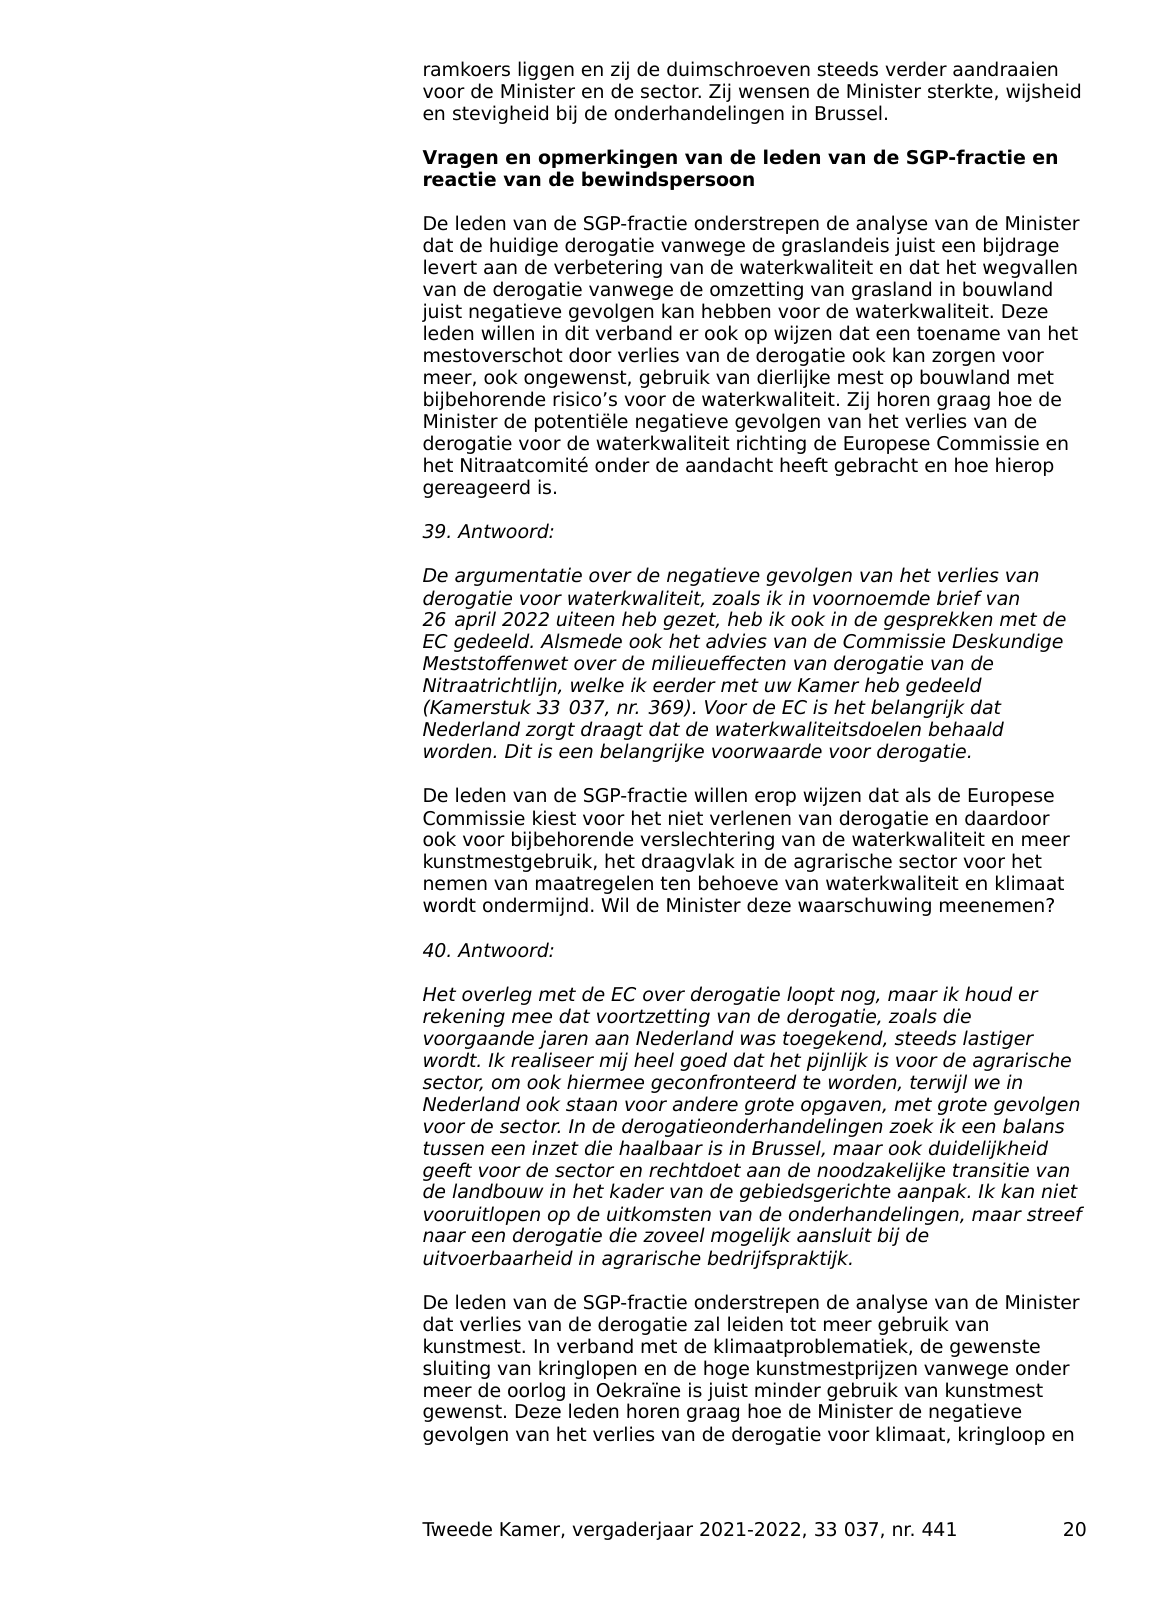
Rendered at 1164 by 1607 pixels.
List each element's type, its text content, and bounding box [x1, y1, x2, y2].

text Het overleg met de EC over derogatie loopt nog, maar ik houd er rekening mee dat voortzetting van de derogatie, zoals die voorgaande jaren aan Nederland was toegekend, steeds lastiger wordt. Ik realiseer mij heel goed dat het pijnlijk is voor de agrarische sector, om ook hiermee geconfronteerd te worden, terwijl we in Nederland ook staan voor andere grote opgaven, met grote gevolgen voor de sector. In de derogatieonderhandelingen zoek ik een balans tussen een inzet die haalbaar is in Brussel, maar ook duidelijkheid geeft voor de sector en rechtdoet aan de noodzakelijke transitie van de landbouw in het kader van de gebiedsgerichte aanpak. Ik kan niet vooruitlopen op de uitkomsten van de onderhandelingen, maar streef naar een derogatie die zoveel mogelijk aansluit bij de uitvoerbaarheid in agrarische bedrijfspraktijk. [422, 984, 1087, 1269]
text ramkoers liggen en zij de duimschroeven steeds verder aandraaien voor de Minister en de sector. Zij wensen de Minister sterkte, wijsheid en stevigheid bij de onderhandelingen in Brussel. [422, 59, 1087, 125]
subtitle 39. Antwoord: [422, 521, 1087, 543]
subtitle 40. Antwoord: [422, 939, 1087, 961]
text De leden van de SGP-fractie onderstrepen de analyse van de Minister dat verlies van de derogatie zal leiden tot meer gebruik van kunstmest. In verband met de klimaatproblematiek, de gewenste sluiting van kringlopen en de hoge kunstmestprijzen vanwege onder meer de oorlog in Oekraïne is juist minder gebruik van kunstmest gewenst. Deze leden horen graag hoe de Minister de negatieve gevolgen van het verlies van de derogatie voor klimaat, kringloop en [422, 1292, 1087, 1445]
text De leden van de SGP-fractie willen erop wijzen dat als de Europese Commissie kiest voor het niet verlenen van derogatie en daardoor ook voor bijbehorende verslechtering van de waterkwaliteit en meer kunstmestgebruik, het draagvlak in de agrarische sector voor het nemen van maatregelen ten behoeve van waterkwaliteit en klimaat wordt ondermijnd. Wil de Minister deze waarschuwing meenemen? [422, 785, 1087, 917]
text De leden van de SGP-fractie onderstrepen de analyse van de Minister dat de huidige derogatie vanwege de graslandeis juist een bijdrage levert aan de verbetering van de waterkwaliteit en dat het wegvallen van de derogatie vanwege de omzetting van grasland in bouwland juist negatieve gevolgen kan hebben voor de waterkwaliteit. Deze leden willen in dit verband er ook op wijzen dat een toename van het mestoverschot door verlies van de derogatie ook kan zorgen voor meer, ook ongewenst, gebruik van dierlijke mest op bouwland met bijbehorende risico’s voor de waterkwaliteit. Zij horen graag hoe de Minister de potentiële negatieve gevolgen van het verlies van de derogatie voor de waterkwaliteit richting de Europese Commissie en het Nitraatcomité onder de aandacht heeft gebracht en hoe hierop gereageerd is. [422, 213, 1087, 499]
text De argumentatie over de negatieve gevolgen van het verlies van derogatie voor waterkwaliteit, zoals ik in voornoemde brief van 26 april 2022 uiteen heb gezet, heb ik ook in de gesprekken met de EC gedeeld. Alsmede ook het advies van de Commissie Deskundige Meststoffenwet over de milieueffecten van derogatie van de Nitraatrichtlijn, welke ik eerder met uw Kamer heb gedeeld (Kamerstuk 33 037, nr. 369). Voor de EC is het belangrijk dat Nederland zorgt draagt dat de waterkwaliteitsdoelen behaald worden. Dit is een belangrijke voorwaarde voor derogatie. [422, 565, 1087, 763]
subtitle Vragen en opmerkingen van de leden van de SGP-fractie en reactie van de bewindspersoon [422, 147, 1087, 191]
